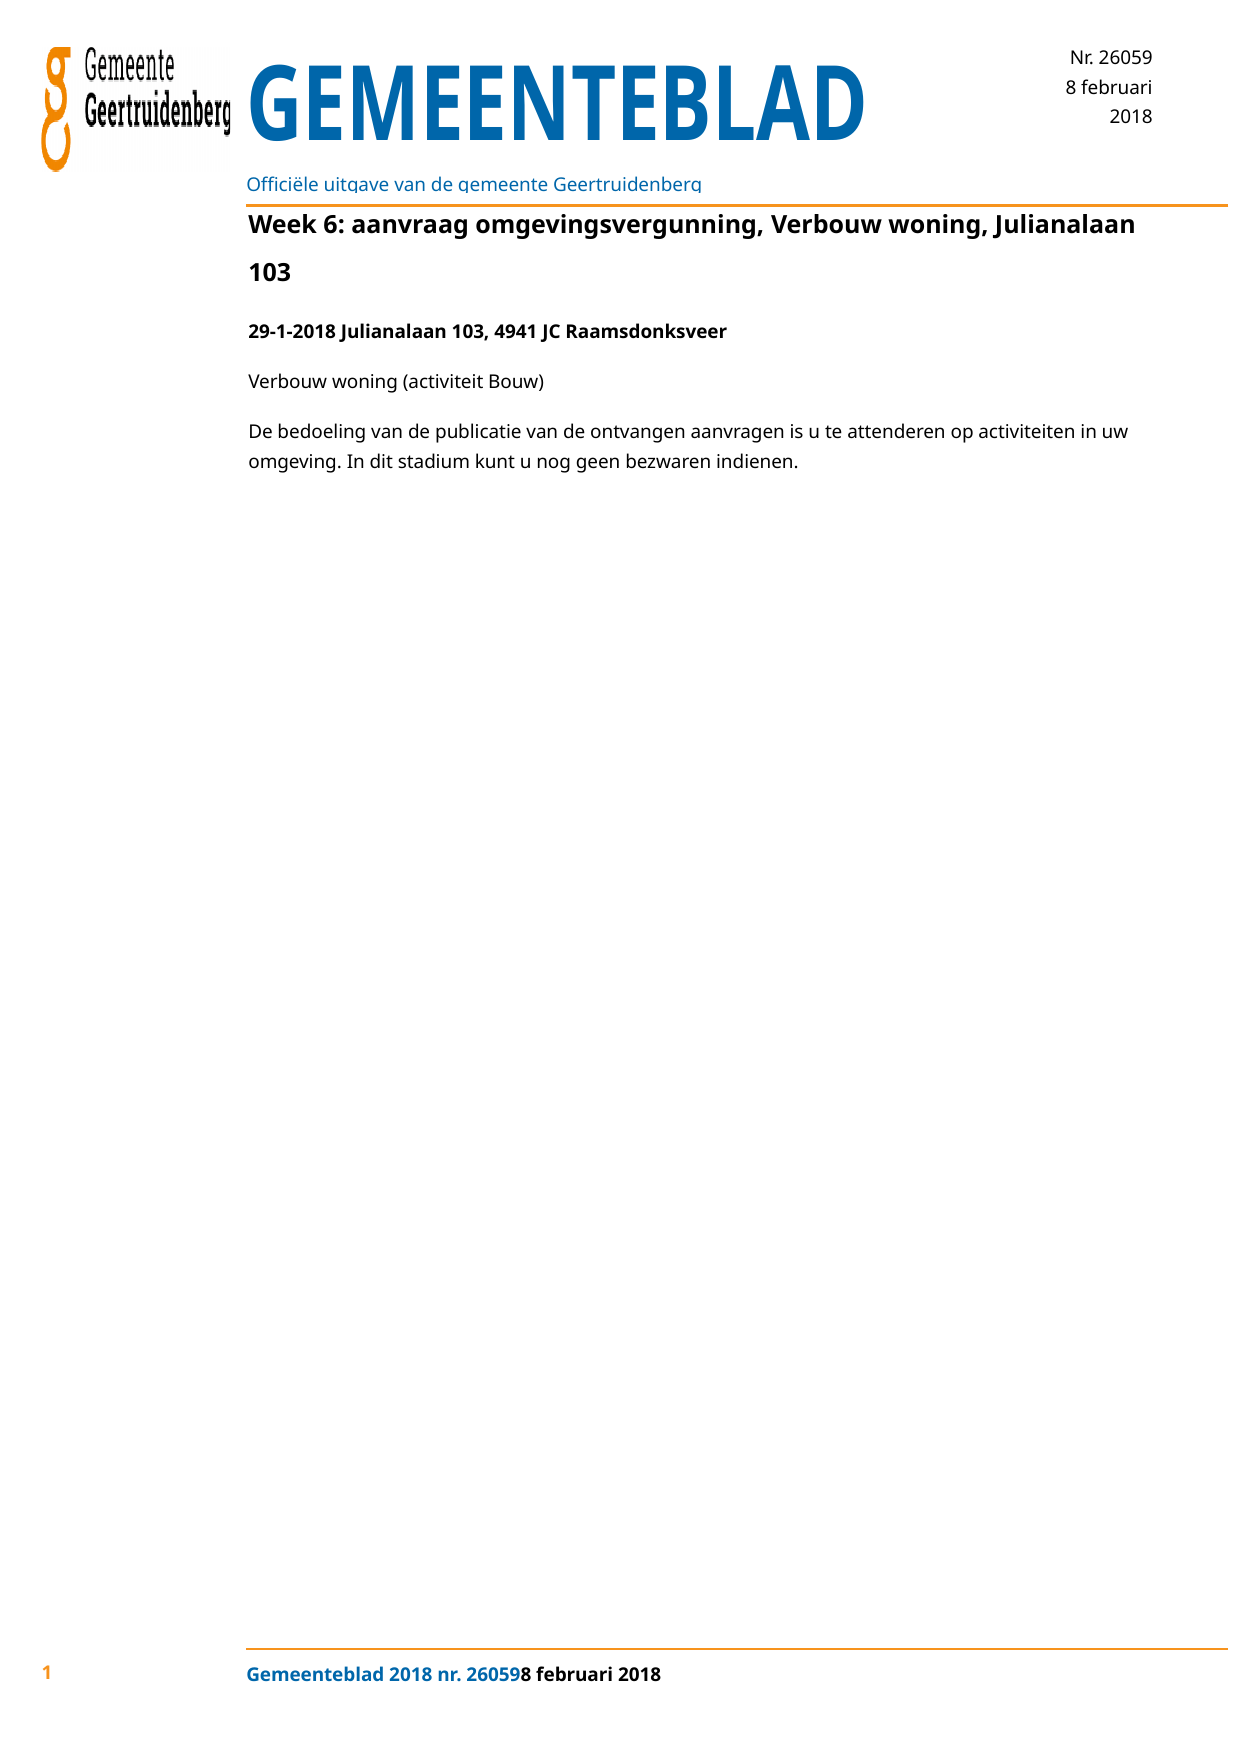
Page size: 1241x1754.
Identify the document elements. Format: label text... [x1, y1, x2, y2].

picture [41, 47, 231, 172]
text De bedoeling van de publicatie van de ontvangen aanvragen is u te attenderen op activiteiten in uw omgeving. In dit stadium kunt u nog geen bezwaren indienen. [248, 419, 1152, 474]
text 29-1-2018 Julianalaan 103, 4941 JC Raamsdonksveer [248, 318, 1152, 344]
text Verbouw woning (activiteit Bouw) [248, 368, 1152, 394]
text Week 6: aanvraag omgevingsvergunning, Verbouw woning, Julianalaan 103 [248, 207, 1152, 288]
